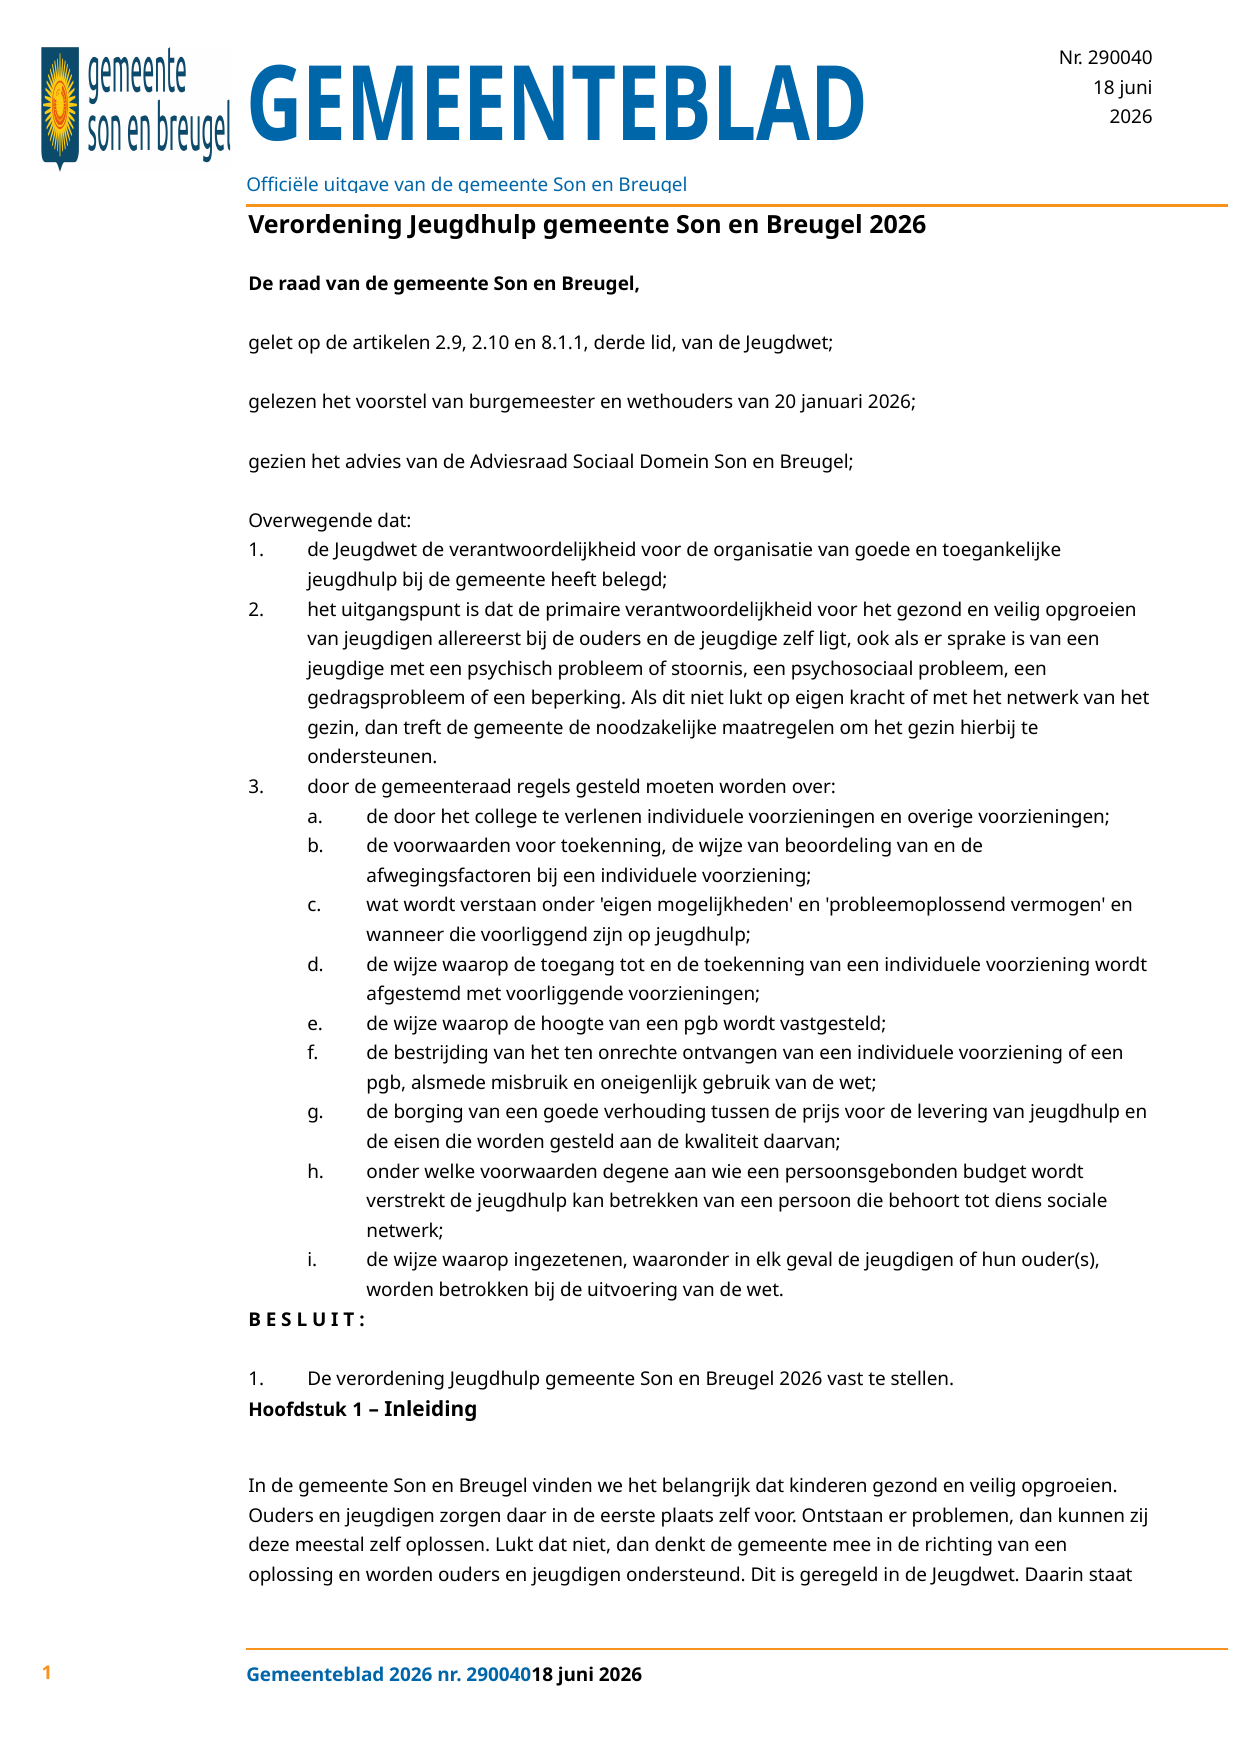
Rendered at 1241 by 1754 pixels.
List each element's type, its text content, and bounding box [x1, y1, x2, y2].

list door de gemeenteraad regels gesteld moeten worden over: [248, 773, 1152, 799]
list De verordening Jeugdhulp gemeente Son en Breugel 2026 vast te stellen. [248, 1365, 1152, 1391]
text Verordening Jeugdhulp gemeente Son en Breugel 2026 [248, 207, 1152, 241]
list het uitgangspunt is dat de primaire verantwoordelijkheid voor het gezond en veilig opgroeien van jeugdigen allereerst bij de ouders en de jeugdige zelf ligt, ook als er sprake is van een jeugdige met een psychisch probleem of stoornis, een psychosociaal probleem, een gedragsprobleem of een beperking. Als dit niet lukt op eigen kracht of met het netwerk van het gezin, dan treft de gemeente de noodzakelijke maatregelen om het gezin hierbij te ondersteunen. [248, 596, 1152, 769]
text B E S L U I T : [248, 1306, 1152, 1331]
list de door het college te verlenen individuele voorzieningen en overige voorzieningen; [307, 803, 1152, 828]
list onder welke voorwaarden degene aan wie een persoonsgebonden budget wordt verstrekt de jeugdhulp kan betrekken van een persoon die behoort tot diens sociale netwerk; [307, 1158, 1152, 1243]
list de wijze waarop de toegang tot en de toekenning van een individuele voorziening wordt afgestemd met voorliggende voorzieningen; [307, 951, 1152, 1006]
list de wijze waarop de hoogte van een pgb wordt vastgesteld; [307, 1010, 1152, 1036]
text Hoofdstuk 1 – Inleiding [248, 1394, 1152, 1423]
text Overwegende dat: [248, 507, 1152, 533]
text gelezen het voorstel van burgemeester en wethouders van 20 januari 2026; [248, 389, 1152, 414]
picture [41, 47, 231, 172]
text gelet op de artikelen 2.9, 2.10 en 8.1.1, derde lid, van de Jeugdwet; [248, 329, 1152, 355]
text gezien het advies van de Adviesraad Sociaal Domein Son en Breugel; [248, 448, 1152, 473]
text In de gemeente Son en Breugel vinden we het belangrijk dat kinderen gezond en veilig opgroeien. Ouders en jeugdigen zorgen daar in de eerste plaats zelf voor. Ontstaan er problemen, dan kunnen zij deze meestal zelf oplossen. Lukt dat niet, dan denkt de gemeente mee in de richting van een oplossing en worden ouders en jeugdigen ondersteund. Dit is geregeld in de Jeugdwet. Daarin staat [248, 1472, 1152, 1587]
list de borging van een goede verhouding tussen de prijs voor de levering van jeugdhulp en de eisen die worden gesteld aan de kwaliteit daarvan; [307, 1099, 1152, 1154]
list de wijze waarop ingezetenen, waaronder in elk geval de jeugdigen of hun ouder(s), worden betrokken bij de uitvoering van de wet. [307, 1247, 1152, 1302]
list de bestrijding van het ten onrechte ontvangen van een individuele voorziening of een pgb, alsmede misbruik en oneigenlijk gebruik van de wet; [307, 1039, 1152, 1095]
list de Jeugdwet de verantwoordelijkheid voor de organisatie van goede en toegankelijke jeugdhulp bij de gemeente heeft belegd; [248, 537, 1152, 592]
list de voorwaarden voor toekenning, de wijze van beoordeling van en de afwegingsfactoren bij een individuele voorziening; [307, 832, 1152, 888]
list wat wordt verstaan onder 'eigen mogelijkheden' en 'probleemoplossend vermogen' en wanneer die voorliggend zijn op jeugdhulp; [307, 892, 1152, 947]
text De raad van de gemeente Son en Breugel, [248, 270, 1152, 296]
